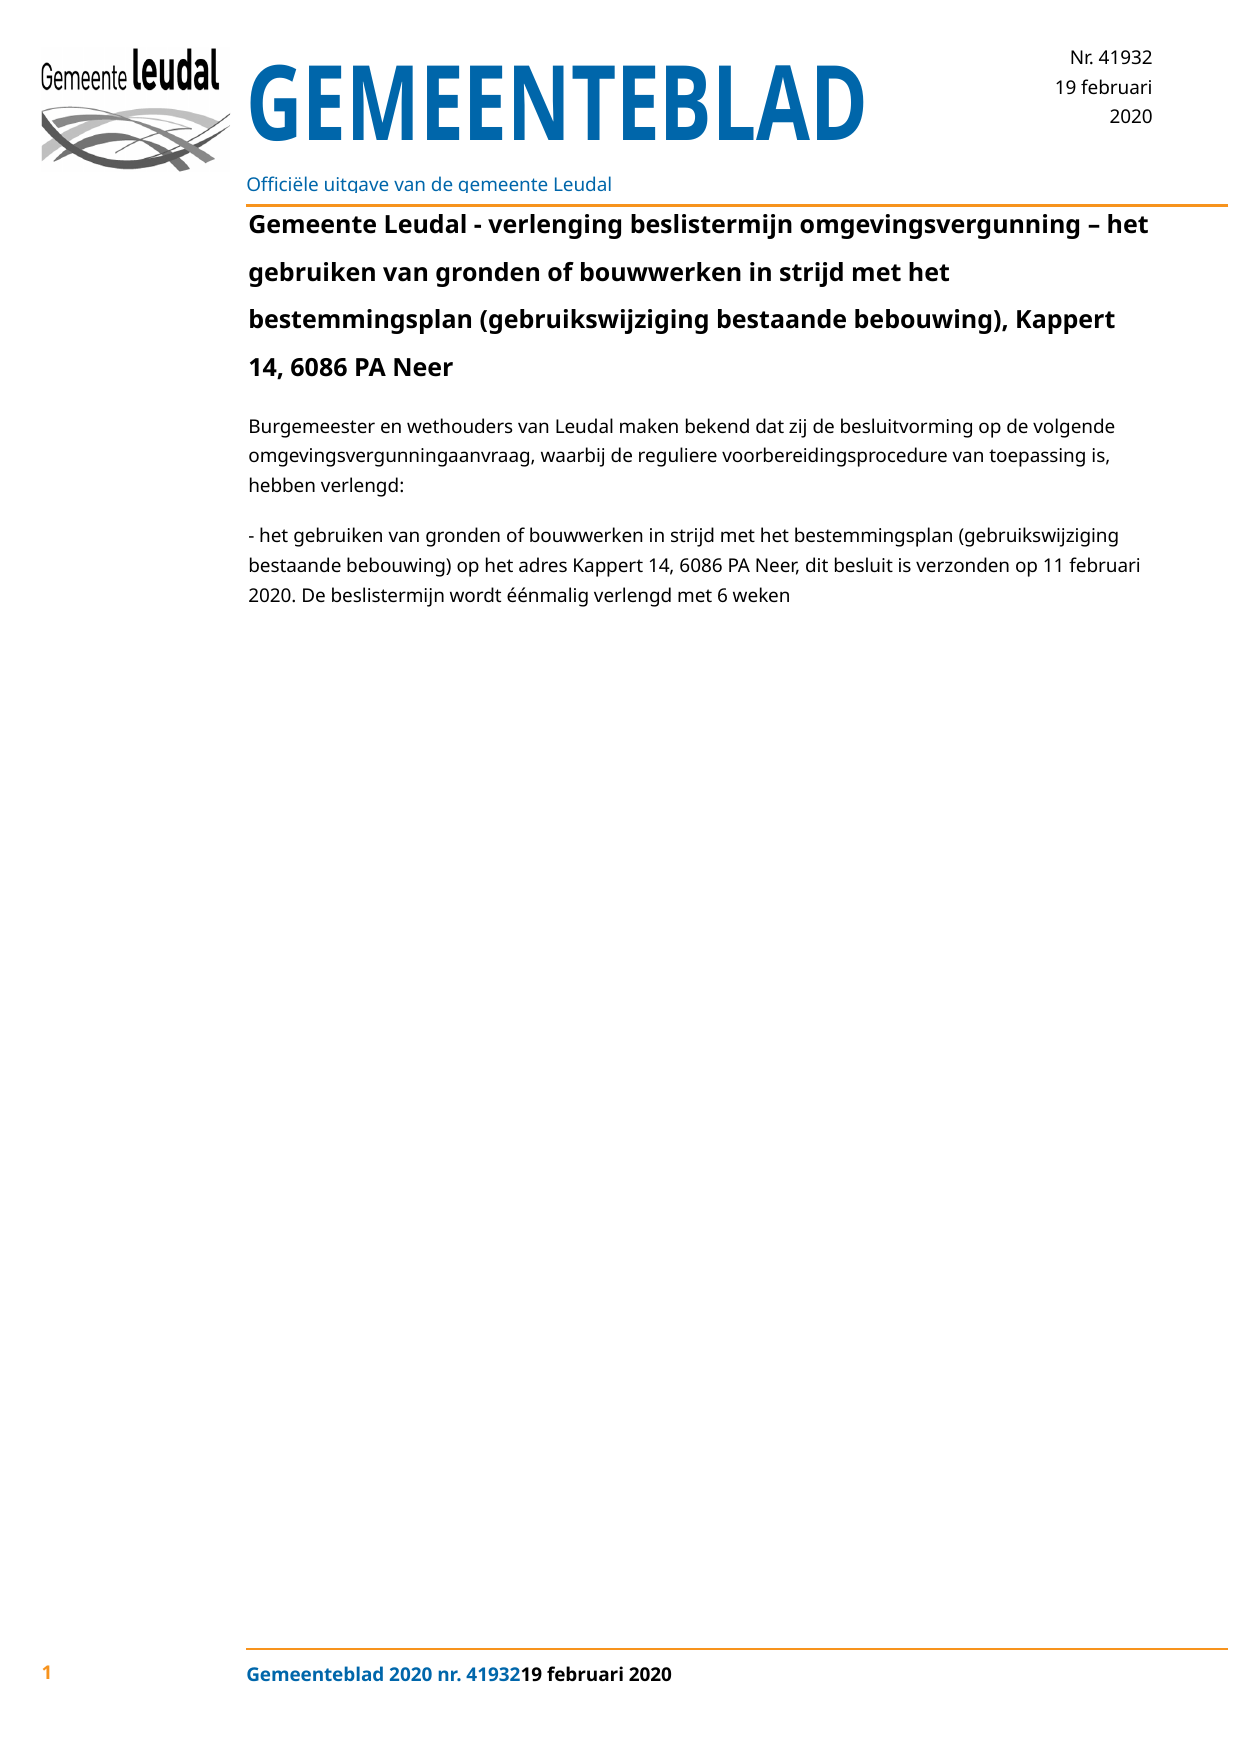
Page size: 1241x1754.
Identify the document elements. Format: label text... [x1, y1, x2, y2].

text Gemeente Leudal - verlenging beslistermijn omgevingsvergunning – het gebruiken van gronden of bouwwerken in strijd met het bestemmingsplan (gebruikswijziging bestaande bebouwing), Kappert 14, 6086 PA Neer [248, 207, 1152, 384]
text Burgemeester en wethouders van Leudal maken bekend dat zij de besluitvorming op de volgende omgevingsvergunningaanvraag, waarbij de reguliere voorbereidingsprocedure van toepassing is, hebben verlengd: [248, 413, 1152, 498]
picture [41, 47, 231, 172]
text - het gebruiken van gronden of bouwwerken in strijd met het bestemmingsplan (gebruikswijziging bestaande bebouwing) op het adres Kappert 14, 6086 PA Neer, dit besluit is verzonden op 11 februari 2020. De beslistermijn wordt éénmalig verlengd met 6 weken [248, 523, 1152, 608]
